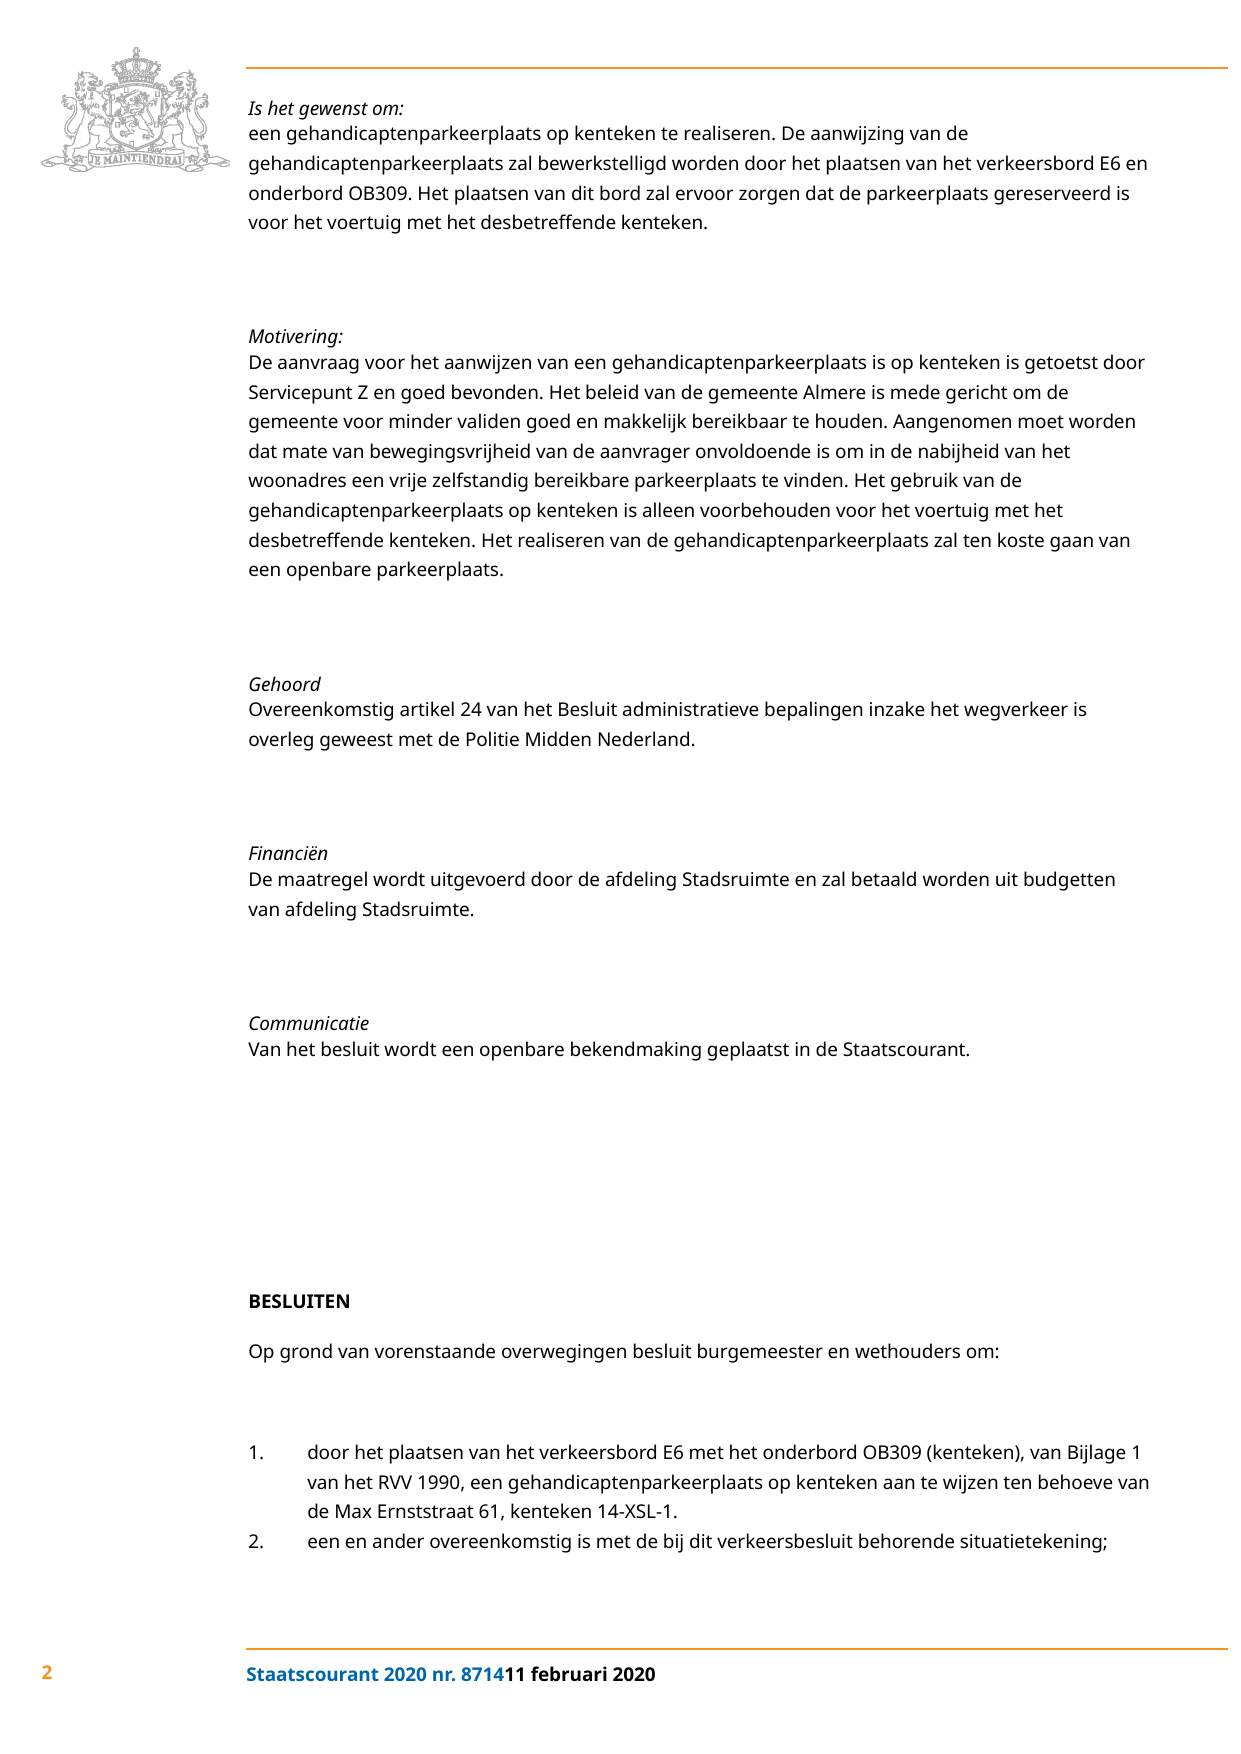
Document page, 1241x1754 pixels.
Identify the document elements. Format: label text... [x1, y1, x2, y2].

text Financiën [248, 841, 1152, 866]
text Communicatie [248, 1010, 1152, 1036]
picture [41, 47, 231, 172]
text Gehoord [248, 671, 1152, 697]
text Overeenkomstig artikel 24 van het Besluit administratieve bepalingen inzake het wegverkeer is overleg geweest met de Politie Midden Nederland. [248, 697, 1152, 752]
text Motivering: [248, 324, 1152, 349]
text Op grond van vorenstaande overwegingen besluit burgemeester en wethouders om: [248, 1338, 1152, 1364]
text Van het besluit wordt een openbare bekendmaking geplaatst in de Staatscourant. [248, 1036, 1152, 1062]
text Is het gewenst om: [248, 95, 1152, 121]
text BESLUITEN [248, 1288, 1152, 1314]
text een gehandicaptenparkeerplaats op kenteken te realiseren. De aanwijzing van de gehandicaptenparkeerplaats zal bewerkstelligd worden door het plaatsen van het verkeersbord E6 en onderbord OB309. Het plaatsen van dit bord zal ervoor zorgen dat de parkeerplaats gereserveerd is voor het voertuig met het desbetreffende kenteken. [248, 121, 1152, 235]
text De maatregel wordt uitgevoerd door de afdeling Stadsruimte en zal betaald worden uit budgetten van afdeling Stadsruimte. [248, 866, 1152, 922]
text De aanvraag voor het aanwijzen van een gehandicaptenparkeerplaats is op kenteken is getoetst door Servicepunt Z en goed bevonden. Het beleid van de gemeente Almere is mede gericht om de gemeente voor minder validen goed en makkelijk bereikbaar te houden. Aangenomen moet worden dat mate van bewegingsvrijheid van de aanvrager onvoldoende is om in de nabijheid van het woonadres een vrije zelfstandig bereikbare parkeerplaats te vinden. Het gebruik van de gehandicaptenparkeerplaats op kenteken is alleen voorbehouden voor het voertuig met het desbetreffende kenteken. Het realiseren van de gehandicaptenparkeerplaats zal ten koste gaan van een openbare parkeerplaats. [248, 349, 1152, 582]
list een en ander overeenkomstig is met de bij dit verkeersbesluit behorende situatietekening; [248, 1528, 1152, 1554]
list door het plaatsen van het verkeersbord E6 met het onderbord OB309 (kenteken), van Bijlage 1 van het RVV 1990, een gehandicaptenparkeerplaats op kenteken aan te wijzen ten behoeve van de Max Ernststraat 61, kenteken 14-XSL-1. [248, 1439, 1152, 1524]
